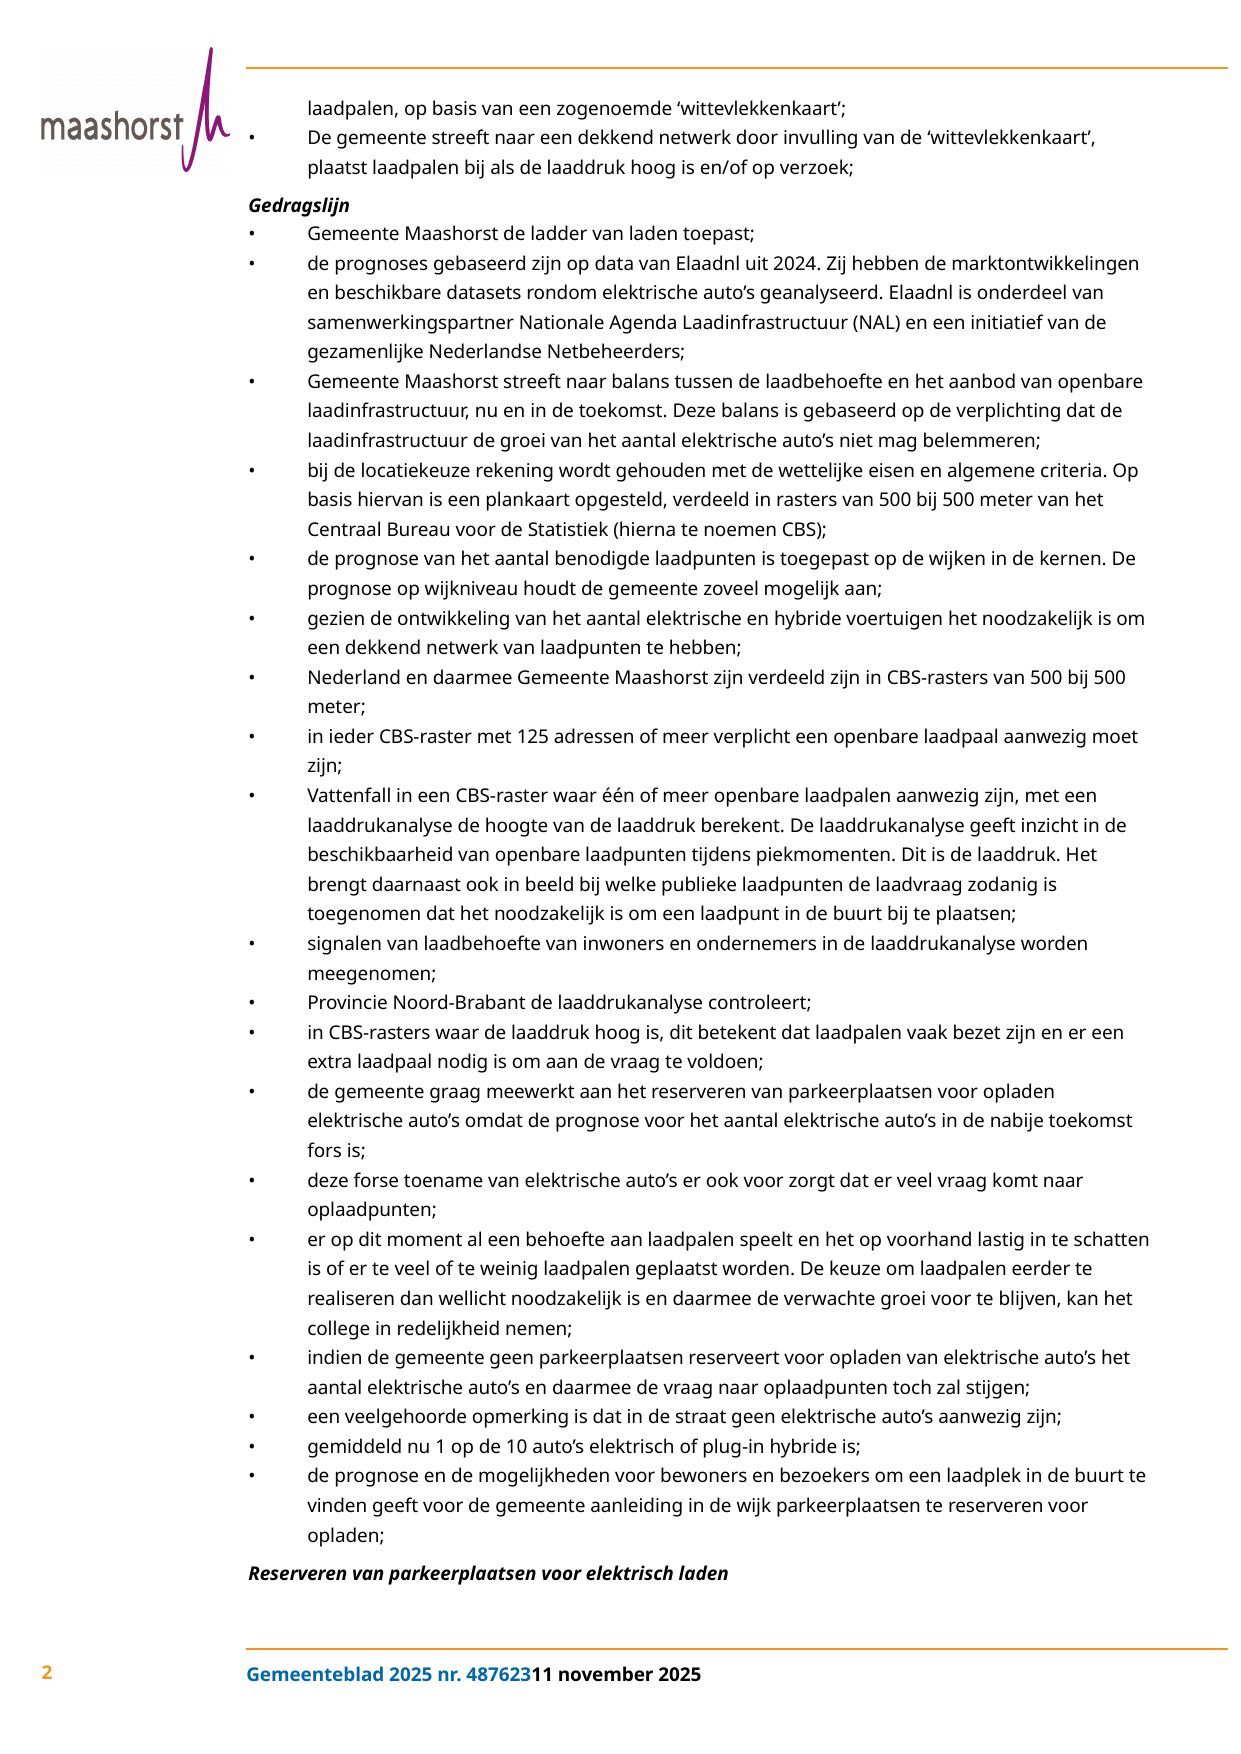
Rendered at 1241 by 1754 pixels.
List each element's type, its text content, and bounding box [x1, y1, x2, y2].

list de gemeente graag meewerkt aan het reserveren van parkeerplaatsen voor opladen elektrische auto’s omdat de prognose voor het aantal elektrische auto’s in de nabije toekomst fors is; [248, 1078, 1152, 1163]
list Gemeente Maashorst streeft naar balans tussen de laadbehoefte en het aanbod van openbare laadinfrastructuur, nu en in de toekomst. Deze balans is gebaseerd op de verplichting dat de laadinfrastructuur de groei van het aantal elektrische auto’s niet mag belemmeren; [248, 368, 1152, 453]
list in CBS-rasters waar de laaddruk hoog is, dit betekent dat laadpalen vaak bezet zijn en er een extra laadpaal nodig is om aan de vraag te voldoen; [248, 1019, 1152, 1074]
list in ieder CBS-raster met 125 adressen of meer verplicht een openbare laadpaal aanwezig moet zijn; [248, 723, 1152, 778]
list signalen van laadbehoefte van inwoners en ondernemers in de laaddrukanalyse worden meegenomen; [248, 930, 1152, 986]
list Provincie Noord-Brabant de laaddrukanalyse controleert; [248, 989, 1152, 1015]
list Nederland en daarmee Gemeente Maashorst zijn verdeeld zijn in CBS-rasters van 500 bij 500 meter; [248, 664, 1152, 719]
list gezien de ontwikkeling van het aantal elektrische en hybride voertuigen het noodzakelijk is om een dekkend netwerk van laadpunten te hebben; [248, 605, 1152, 660]
list de prognose van het aantal benodigde laadpunten is toegepast op de wijken in de kernen. De prognose op wijkniveau houdt de gemeente zoveel mogelijk aan; [248, 546, 1152, 601]
picture [41, 47, 231, 172]
list indien de gemeente geen parkeerplaatsen reserveert voor opladen van elektrische auto’s het aantal elektrische auto’s en daarmee de vraag naar oplaadpunten toch zal stijgen; [248, 1344, 1152, 1400]
list laadpalen, op basis van een zogenoemde ‘wittevlekkenkaart’; [248, 95, 1152, 121]
list deze forse toename van elektrische auto’s er ook voor zorgt dat er veel vraag komt naar oplaadpunten; [248, 1167, 1152, 1222]
list De gemeente streeft naar een dekkend netwerk door invulling van de ‘wittevlekkenkaart’, plaatst laadpalen bij als de laaddruk hoog is en/of op verzoek; [248, 124, 1152, 180]
list bij de locatiekeuze rekening wordt gehouden met de wettelijke eisen en algemene criteria. Op basis hiervan is een plankaart opgesteld, verdeeld in rasters van 500 bij 500 meter van het Centraal Bureau voor de Statistiek (hierna te noemen CBS); [248, 457, 1152, 542]
text Reserveren van parkeerplaatsen voor elektrisch laden [248, 1560, 1152, 1586]
list de prognose en de mogelijkheden voor bewoners en bezoekers om een laadplek in de buurt te vinden geeft voor de gemeente aanleiding in de wijk parkeerplaatsen te reserveren voor opladen; [248, 1463, 1152, 1548]
list de prognoses gebaseerd zijn op data van Elaadnl uit 2024. Zij hebben de marktontwikkelingen en beschikbare datasets rondom elektrische auto’s geanalyseerd. Elaadnl is onderdeel van samenwerkingspartner Nationale Agenda Laadinfrastructuur (NAL) en een initiatief van de gezamenlijke Nederlandse Netbeheerders; [248, 250, 1152, 364]
list Vattenfall in een CBS-raster waar één of meer openbare laadpalen aanwezig zijn, met een laaddrukanalyse de hoogte van de laaddruk berekent. De laaddrukanalyse geeft inzicht in de beschikbaarheid van openbare laadpunten tijdens piekmomenten. Dit is de laaddruk. Het brengt daarnaast ook in beeld bij welke publieke laadpunten de laadvraag zodanig is toegenomen dat het noodzakelijk is om een laadpunt in de buurt bij te plaatsen; [248, 782, 1152, 926]
text Gedragslijn [248, 192, 1152, 218]
list een veelgehoorde opmerking is dat in de straat geen elektrische auto’s aanwezig zijn; [248, 1403, 1152, 1429]
list Gemeente Maashorst de ladder van laden toepast; [248, 220, 1152, 246]
list gemiddeld nu 1 op de 10 auto’s elektrisch of plug-in hybride is; [248, 1433, 1152, 1459]
list er op dit moment al een behoefte aan laadpalen speelt en het op voorhand lastig in te schatten is of er te veel of te weinig laadpalen geplaatst worden. De keuze om laadpalen eerder te realiseren dan wellicht noodzakelijk is en daarmee de verwachte groei voor te blijven, kan het college in redelijkheid nemen; [248, 1226, 1152, 1341]
